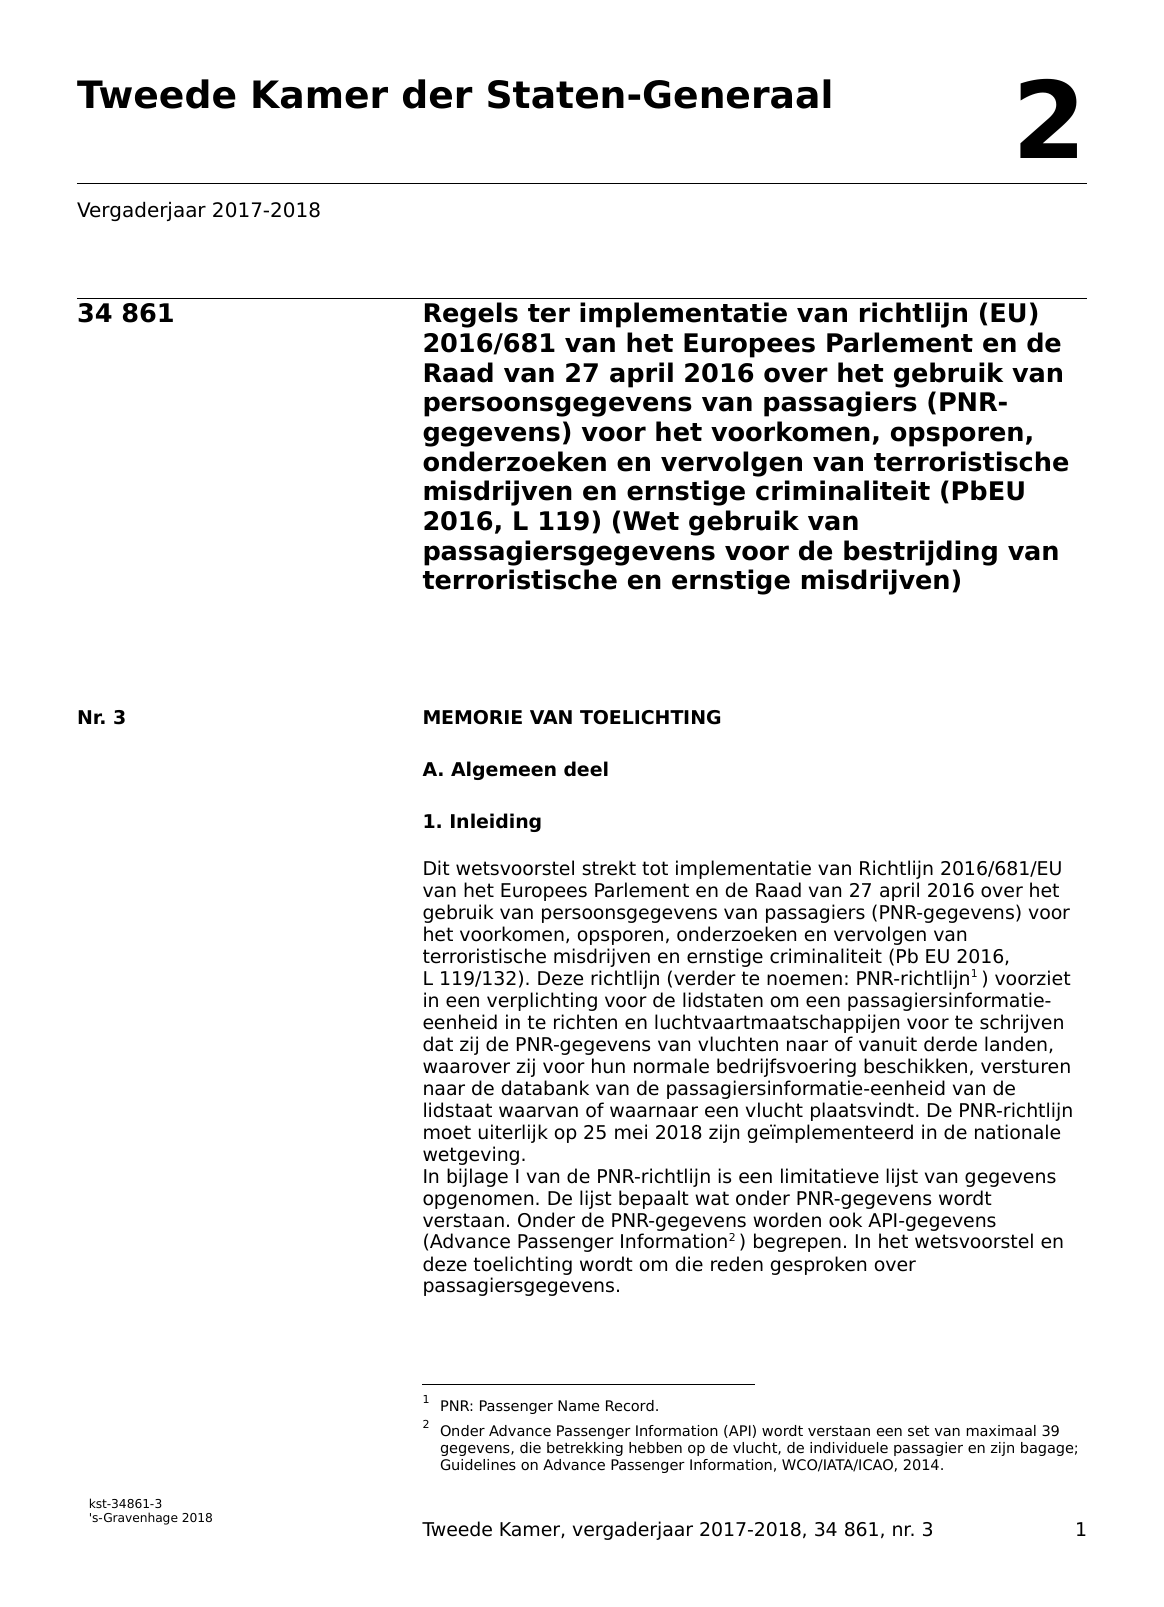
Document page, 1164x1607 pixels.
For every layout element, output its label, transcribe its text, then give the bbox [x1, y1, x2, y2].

text Onder Advance Passenger Information (API) wordt verstaan een set van maximaal 39 gegevens, die betrekking hebben op de vlucht, de individuele passagier en zijn bagage; Guidelines on Advance Passenger Information, WCO/IATA/ICAO, 2014. [422, 1418, 1087, 1474]
subtitle Nr. 3 MEMORIE VAN TOELICHTING [77, 707, 1087, 729]
subtitle 34 861 Regels ter implementatie van richtlijn (EU) 2016/681 van het Europees Parlement en de Raad van 27 april 2016 over het gebruik van persoonsgegevens van passagiers (PNR-gegevens) voor het voorkomen, opsporen, onderzoeken en vervolgen van terroristische misdrijven en ernstige criminaliteit (PbEU 2016, L 119) (Wet gebruik van passagiersgegevens voor de bestrijding van terroristische en ernstige misdrijven) [77, 299, 1087, 596]
table_cell Vergaderjaar 2017-2018 [77, 184, 1087, 298]
table_header 2 [886, 59, 1087, 183]
text kst-34861-3 [88, 1497, 323, 1511]
subtitle 1. Inleiding [422, 811, 1087, 833]
text In bijlage I van de PNR-richtlijn is een limitatieve lijst van gegevens opgenomen. De lijst bepaalt wat onder PNR-gegevens wordt verstaan. Onder de PNR-gegevens worden ook API-gegevens (Advance Passenger Information) begrepen. In het wetsvoorstel en deze toelichting wordt om die reden gesproken over passagiersgegevens. [422, 1166, 1087, 1297]
subtitle A. Algemeen deel [422, 759, 1087, 781]
text 's-Gravenhage 2018 [88, 1511, 323, 1525]
text PNR: Passenger Name Record. [422, 1393, 1087, 1416]
text Dit wetsvoorstel strekt tot implementatie van Richtlijn 2016/681/EU van het Europees Parlement en de Raad van 27 april 2016 over het gebruik van persoonsgegevens van passagiers (PNR-gegevens) voor het voorkomen, opsporen, onderzoeken en vervolgen van terroristische misdrijven en ernstige criminaliteit (Pb EU 2016, L 119/132). Deze richtlijn (verder te noemen: PNR-richtlijn) voorziet in een verplichting voor de lidstaten om een passagiersinformatie-eenheid in te richten en luchtvaartmaatschappijen voor te schrijven dat zij de PNR-gegevens van vluchten naar of vanuit derde landen, waarover zij voor hun normale bedrijfsvoering beschikken, versturen naar de databank van de passagiersinformatie-eenheid van de lidstaat waarvan of waarnaar een vlucht plaatsvindt. De PNR-richtlijn moet uiterlijk op 25 mei 2018 zijn geïmplementeerd in de nationale wetgeving. [422, 858, 1087, 1166]
table_header Tweede Kamer der Staten-Generaal [77, 59, 886, 183]
